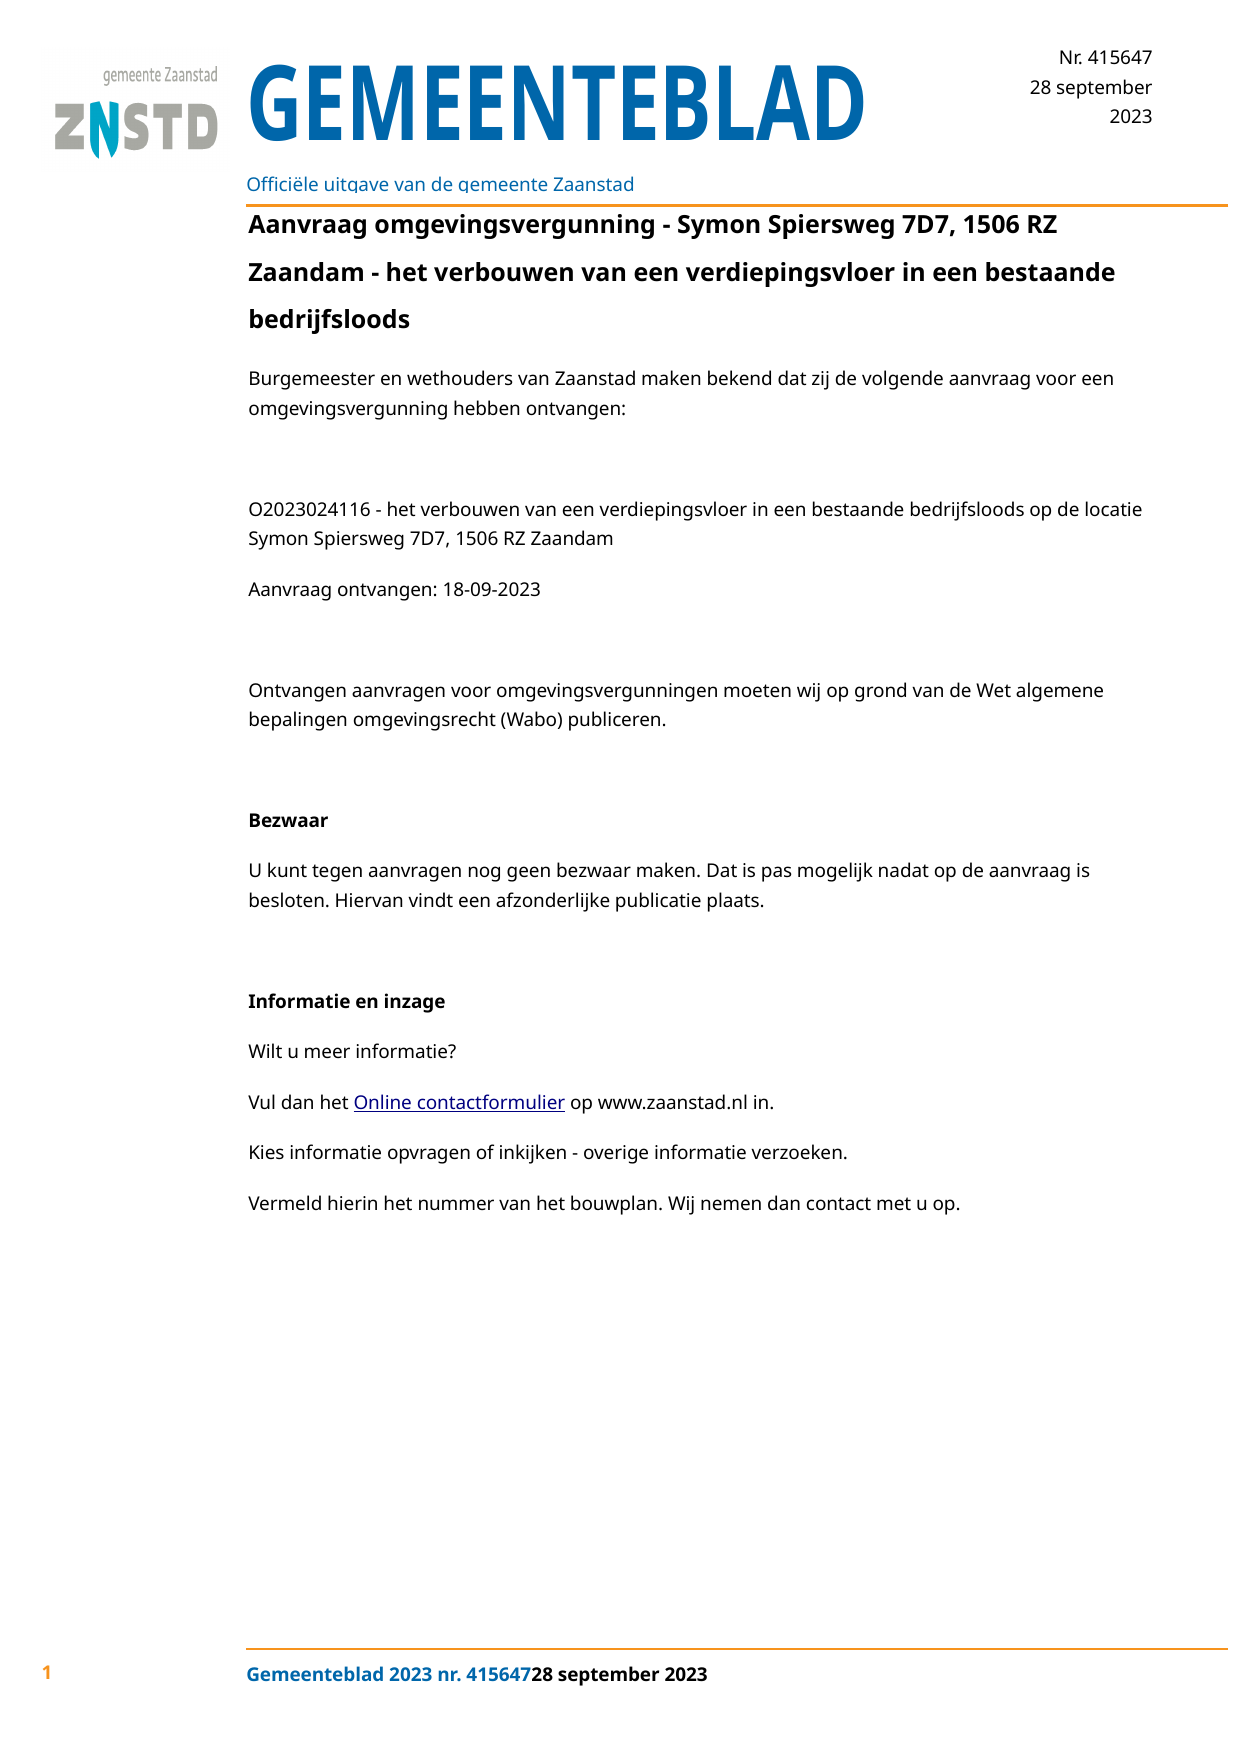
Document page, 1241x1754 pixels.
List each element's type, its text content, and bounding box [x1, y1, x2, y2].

text Burgemeester en wethouders van Zaanstad maken bekend dat zij de volgende aanvraag voor een omgevingsvergunning hebben ontvangen: [248, 366, 1152, 421]
text Ontvangen aanvragen voor omgevingsvergunningen moeten wij op grond van de Wet algemene bepalingen omgevingsrecht (Wabo) publiceren. [248, 677, 1152, 732]
picture [41, 47, 231, 172]
text Vermeld hierin het nummer van het bouwplan. Wij nemen dan contact met u op. [248, 1190, 1152, 1215]
text Bezwaar [248, 807, 1152, 833]
text Aanvraag ontvangen: 18-09-2023 [248, 576, 1152, 602]
text Kies informatie opvragen of inkijken - overige informatie verzoeken. [248, 1139, 1152, 1165]
text Aanvraag omgevingsvergunning - Symon Spiersweg 7D7, 1506 RZ Zaandam - het verbouwen van een verdiepingsvloer in een bestaande bedrijfsloods [248, 207, 1152, 336]
text Wilt u meer informatie? [248, 1038, 1152, 1064]
text Vul dan het Online contactformulier op www.zaanstad.nl in. [248, 1089, 1152, 1114]
text U kunt tegen aanvragen nog geen bezwaar maken. Dat is pas mogelijk nadat op de aanvraag is besloten. Hiervan vindt een afzonderlijke publicatie plaats. [248, 858, 1152, 913]
text O2023024116 - het verbouwen van een verdiepingsvloer in een bestaande bedrijfsloods op de locatie Symon Spiersweg 7D7, 1506 RZ Zaandam [248, 496, 1152, 551]
text Informatie en inzage [248, 988, 1152, 1014]
